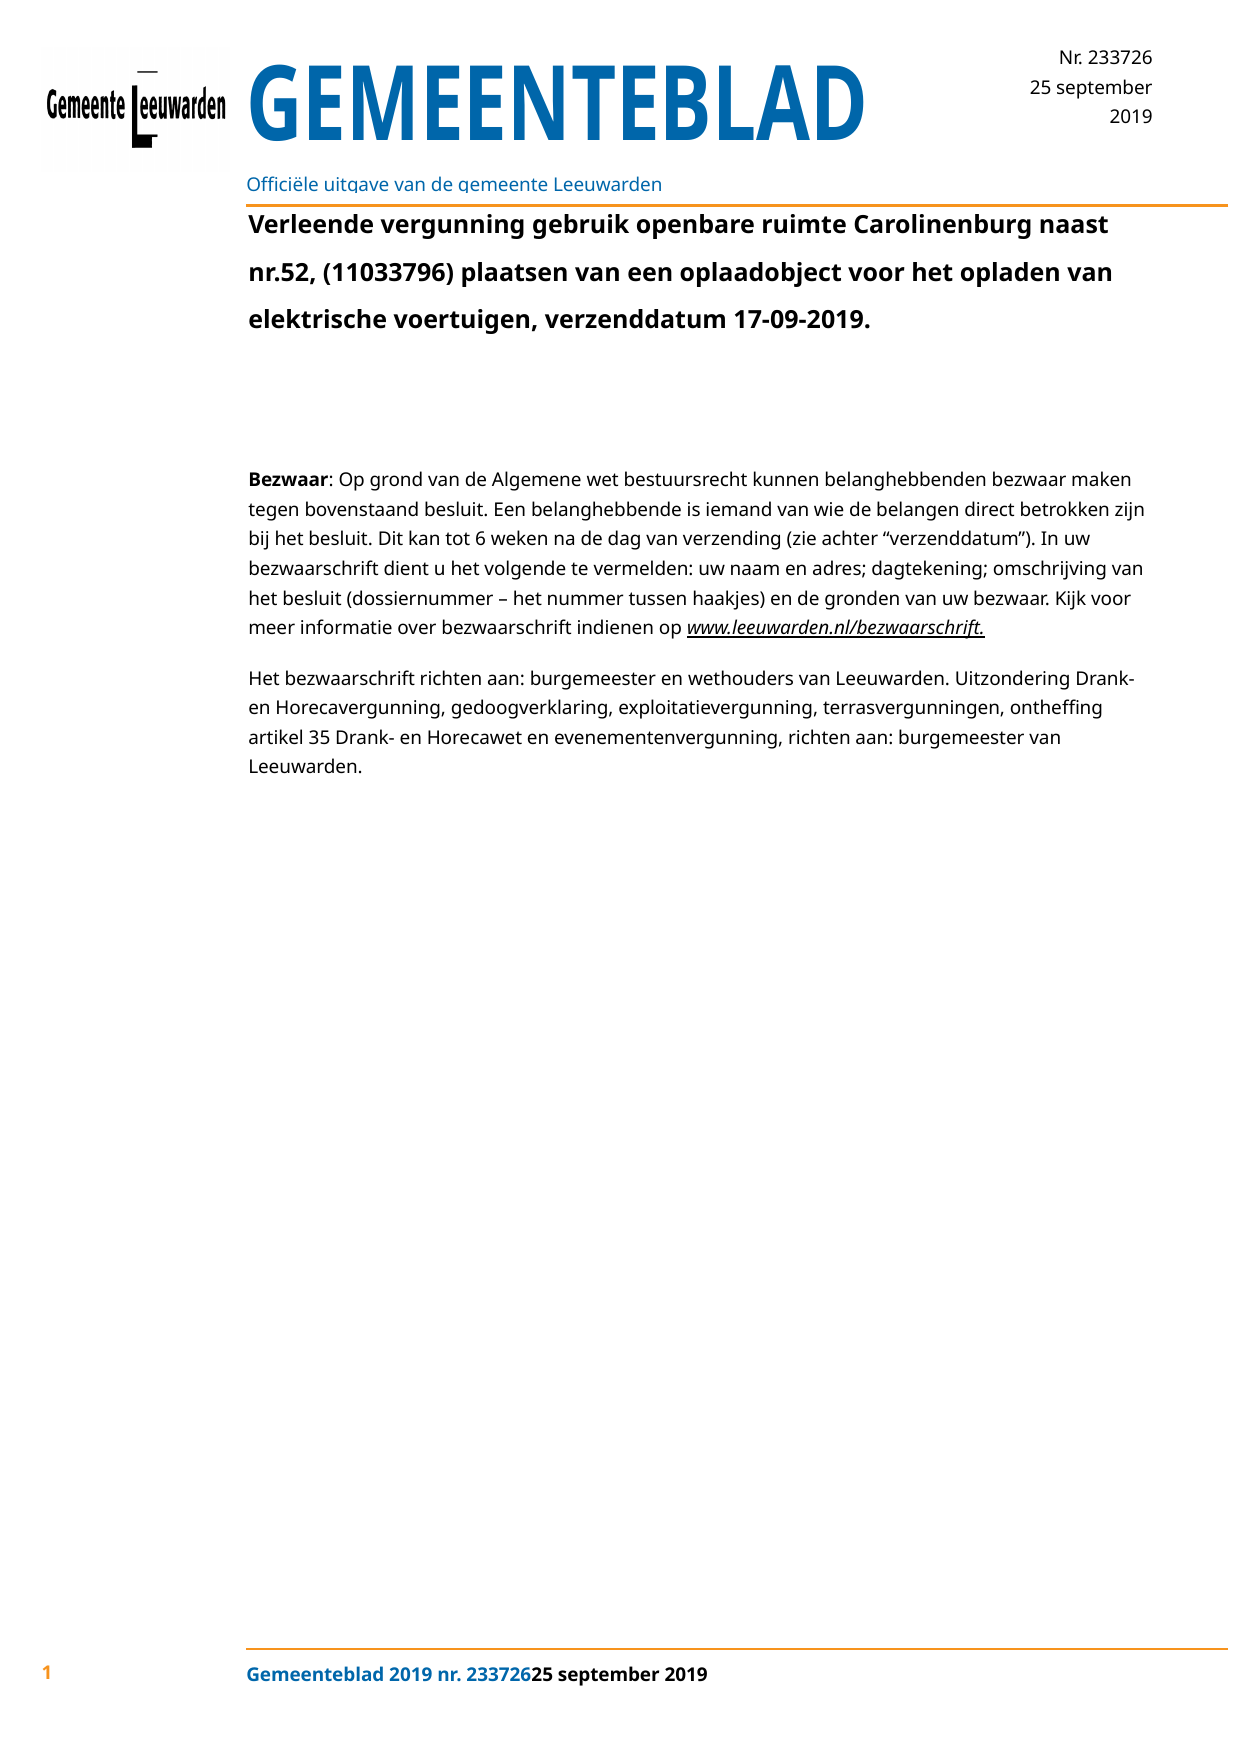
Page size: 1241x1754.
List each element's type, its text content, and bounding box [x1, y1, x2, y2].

text Verleende vergunning gebruik openbare ruimte Carolinenburg naast nr.52, (11033796) plaatsen van een oplaadobject voor het opladen van elektrische voertuigen, verzenddatum 17-09-2019. [248, 207, 1152, 336]
text Bezwaar: Op grond van de Algemene wet bestuursrecht kunnen belanghebbenden bezwaar maken tegen bovenstaand besluit. Een belanghebbende is iemand van wie de belangen direct betrokken zijn bij het besluit. Dit kan tot 6 weken na de dag van verzending (zie achter “verzenddatum”). In uw bezwaarschrift dient u het volgende te vermelden: uw naam en adres; dagtekening; omschrijving van het besluit (dossiernummer – het nummer tussen haakjes) en de gronden van uw bezwaar. Kijk voor meer informatie over bezwaarschrift indienen op www.leeuwarden.nl/bezwaarschrift. [248, 466, 1152, 640]
picture [41, 47, 231, 172]
text Het bezwaarschrift richten aan: burgemeester en wethouders van Leeuwarden. Uitzondering Drank- en Horecavergunning, gedoogverklaring, exploitatievergunning, terrasvergunningen, ontheffing artikel 35 Drank- en Horecawet en evenementenvergunning, richten aan: burgemeester van Leeuwarden. [248, 665, 1152, 779]
